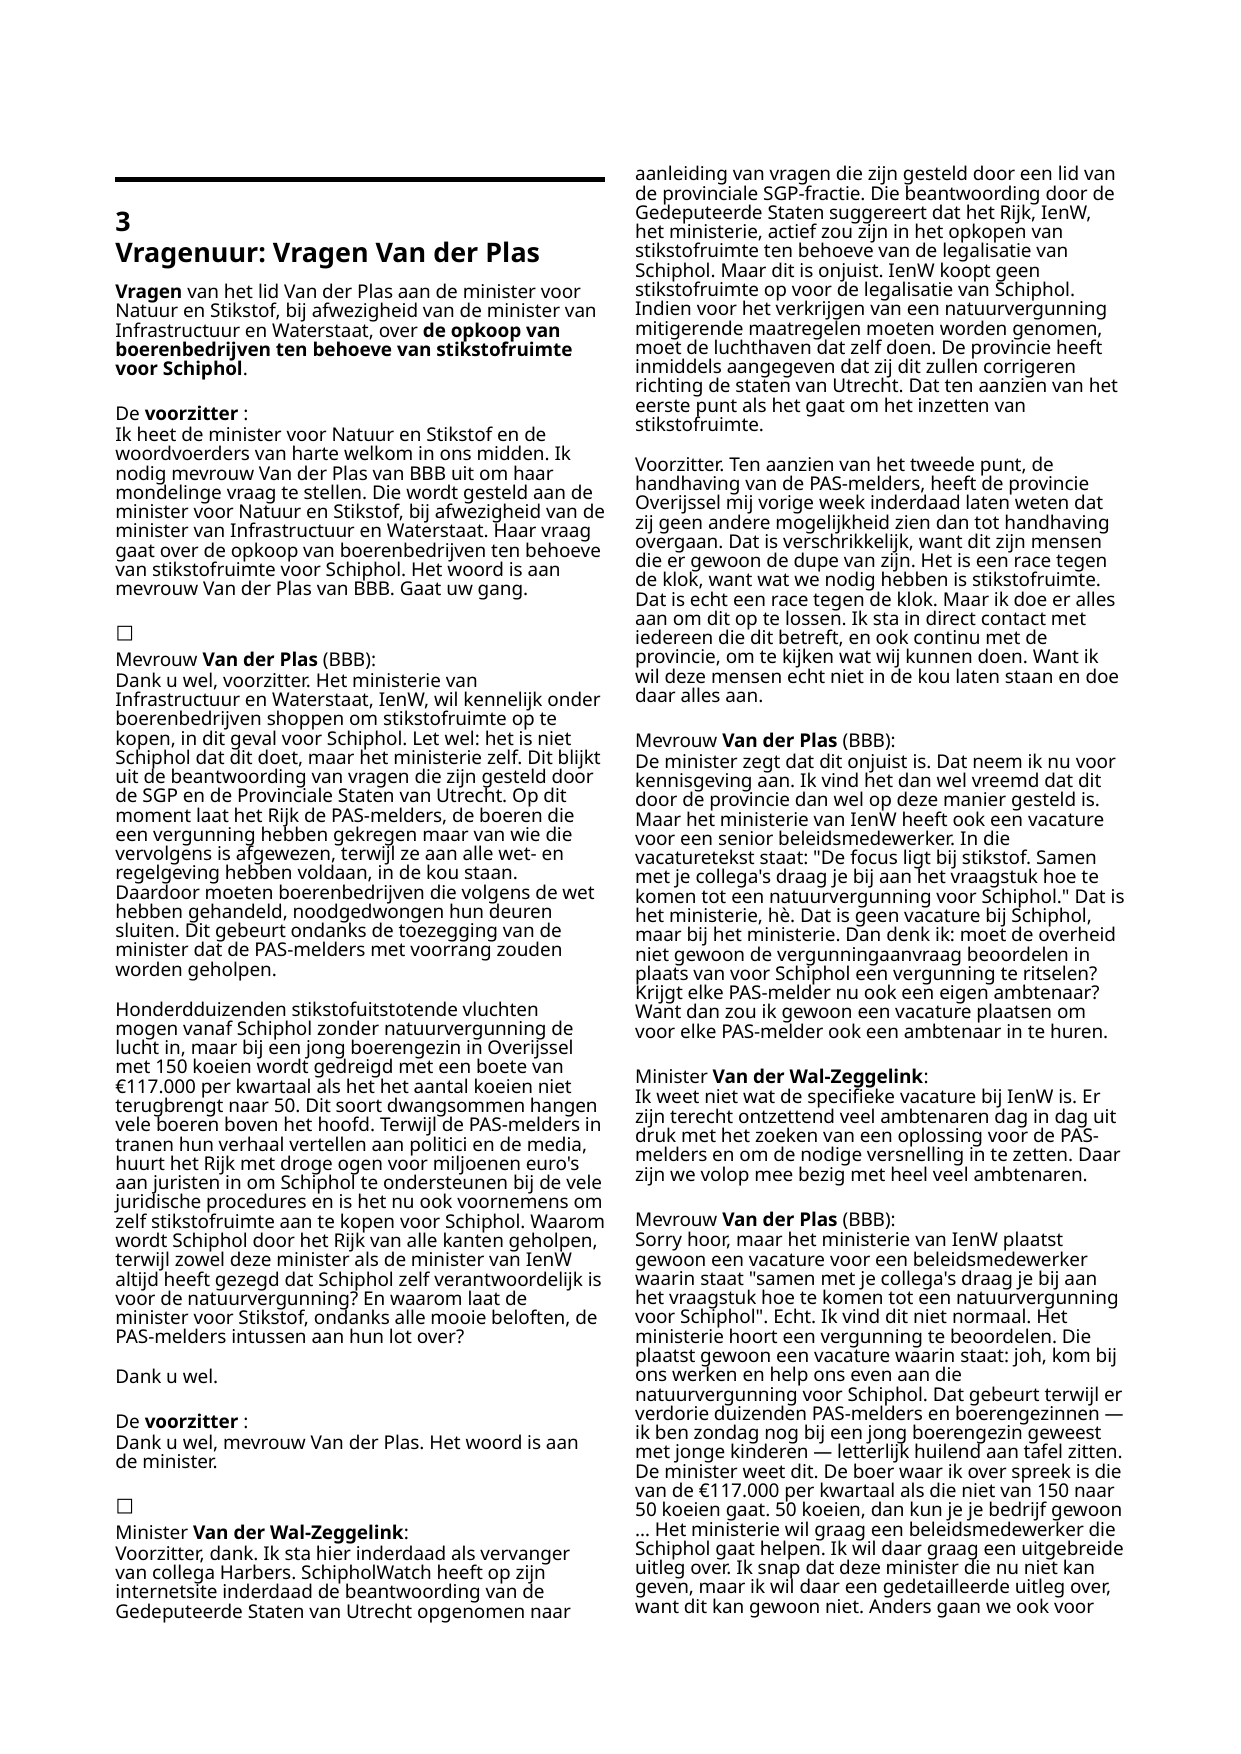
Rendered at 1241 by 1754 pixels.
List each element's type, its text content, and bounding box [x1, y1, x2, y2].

text Mevrouw Van der Plas (BBB): [635, 1206, 1125, 1231]
text Minister Van der Wal-Zeggelink: [635, 1063, 1125, 1088]
text De voorzitter : [115, 1408, 605, 1434]
text Mevrouw Van der Plas (BBB): [115, 646, 605, 672]
text Dank u wel. [115, 1368, 605, 1388]
text Mevrouw Van der Plas (BBB): [635, 727, 1125, 753]
text Dank u wel, voorzitter. Het ministerie van Infrastructuur en Waterstaat, IenW, wil kennelijk onder boerenbedrijven shoppen om stikstofruimte op te kopen, in dit geval voor Schiphol. Let wel: het is niet Schiphol dat dit doet, maar het ministerie zelf. Dit blijkt uit de beantwoording van vragen die zijn gesteld door de SGP en de Provinciale Staten van Utrecht. Op dit moment laat het Rijk de PAS-melders, de boeren die een vergunning hebben gekregen maar van wie die vervolgens is afgewezen, terwijl ze aan alle wet- en regelgeving hebben voldaan, in de kou staan. Daardoor moeten boerenbedrijven die volgens de wet hebben gehandeld, noodgedwongen hun deuren sluiten. Dit gebeurt ondanks de toezegging van de minister dat de PAS-melders met voorrang zouden worden geholpen. [115, 672, 605, 980]
text ⬜ [115, 620, 605, 646]
text aanleiding van vragen die zijn gesteld door een lid van de provinciale SGP-fractie. Die beantwoording door de Gedeputeerde Staten suggereert dat het Rijk, IenW, het ministerie, actief zou zijn in het opkopen van stikstofruimte ten behoeve van de legalisatie van Schiphol. Maar dit is onjuist. IenW koopt geen stikstofruimte op voor de legalisatie van Schiphol. Indien voor het verkrijgen van een natuurvergunning mitigerende maatregelen moeten worden genomen, moet de luchthaven dat zelf doen. De provincie heeft inmiddels aangegeven dat zij dit zullen corrigeren richting de staten van Utrecht. Dat ten aanzien van het eerste punt als het gaat om het inzetten van stikstofruimte. [635, 165, 1125, 435]
text Voorzitter. Ten aanzien van het tweede punt, de handhaving van de PAS-melders, heeft de provincie Overijssel mij vorige week inderdaad laten weten dat zij geen andere mogelijkheid zien dan tot handhaving overgaan. Dat is verschrikkelijk, want dit zijn mensen die er gewoon de dupe van zijn. Het is een race tegen de klok, want wat we nodig hebben is stikstofruimte. Dat is echt een race tegen de klok. Maar ik doe er alles aan om dit op te lossen. Ik sta in direct contact met iedereen die dit betreft, en ook continu met de provincie, om te kijken wat wij kunnen doen. Want ik wil deze mensen echt niet in de kou laten staan en doe daar alles aan. [635, 456, 1125, 706]
text Honderdduizenden stikstofuitstotende vluchten mogen vanaf Schiphol zonder natuurvergunning de lucht in, maar bij een jong boerengezin in Overijssel met 150 koeien wordt gedreigd met een boete van €117.000 per kwartaal als het het aantal koeien niet terugbrengt naar 50. Dit soort dwangsommen hangen vele boeren boven het hoofd. Terwijl de PAS-melders in tranen hun verhaal vertellen aan politici en de media, huurt het Rijk met droge ogen voor miljoenen euro's aan juristen in om Schiphol te ondersteunen bij de vele juridische procedures en is het nu ook voornemens om zelf stikstofruimte aan te kopen voor Schiphol. Waarom wordt Schiphol door het Rijk van alle kanten geholpen, terwijl zowel deze minister als de minister van IenW altijd heeft gezegd dat Schiphol zelf verantwoordelijk is voor de natuurvergunning? En waarom laat de minister voor Stikstof, ondanks alle mooie beloften, de PAS-melders intussen aan hun lot over? [115, 1001, 605, 1348]
text De voorzitter : [115, 400, 605, 426]
text Ik heet de minister voor Natuur en Stikstof en de woordvoerders van harte welkom in ons midden. Ik nodig mevrouw Van der Plas van BBB uit om haar mondelinge vraag te stellen. Die wordt gesteld aan de minister voor Natuur en Stikstof, bij afwezigheid van de minister van Infrastructuur en Waterstaat. Haar vraag gaat over de opkoop van boerenbedrijven ten behoeve van stikstofruimte voor Schiphol. Het woord is aan mevrouw Van der Plas van BBB. Gaat uw gang. [115, 426, 605, 599]
text Minister Van der Wal-Zeggelink: [115, 1519, 605, 1545]
text ⬜ [115, 1493, 605, 1519]
text 3 [115, 203, 605, 239]
text Vragen van het lid Van der Plas aan de minister voor Natuur en Stikstof, bij afwezigheid van de minister van Infrastructuur en Waterstaat, over de opkoop van boerenbedrijven ten behoeve van stikstofruimte voor Schiphol. [115, 283, 605, 379]
text Dank u wel, mevrouw Van der Plas. Het woord is aan de minister. [115, 1434, 605, 1473]
text Vragenuur: Vragen Van der Plas [115, 239, 605, 283]
text Voorzitter, dank. Ik sta hier inderdaad als vervanger van collega Harbers. SchipholWatch heeft op zijn internetsite inderdaad de beantwoording van de Gedeputeerde Staten van Utrecht opgenomen naar [115, 1545, 605, 1622]
text De minister zegt dat dit onjuist is. Dat neem ik nu voor kennisgeving aan. Ik vind het dan wel vreemd dat dit door de provincie dan wel op deze manier gesteld is. Maar het ministerie van IenW heeft ook een vacature voor een senior beleidsmedewerker. In die vacaturetekst staat: "De focus ligt bij stikstof. Samen met je collega's draag je bij aan het vraagstuk hoe te komen tot een natuurvergunning voor Schiphol." Dat is het ministerie, hè. Dat is geen vacature bij Schiphol, maar bij het ministerie. Dan denk ik: moet de overheid niet gewoon de vergunningaanvraag beoordelen in plaats van voor Schiphol een vergunning te ritselen? Krijgt elke PAS-melder nu ook een eigen ambtenaar? Want dan zou ik gewoon een vacature plaatsen om voor elke PAS-melder ook een ambtenaar in te huren. [635, 753, 1125, 1042]
text Sorry hoor, maar het ministerie van IenW plaatst gewoon een vacature voor een beleidsmedewerker waarin staat "samen met je collega's draag je bij aan het vraagstuk hoe te komen tot een natuurvergunning voor Schiphol". Echt. Ik vind dit niet normaal. Het ministerie hoort een vergunning te beoordelen. Die plaatst gewoon een vacature waarin staat: joh, kom bij ons werken en help ons even aan die natuurvergunning voor Schiphol. Dat gebeurt terwijl er verdorie duizenden PAS-melders en boerengezinnen — ik ben zondag nog bij een jong boerengezin geweest met jonge kinderen — letterlijk huilend aan tafel zitten. De minister weet dit. De boer waar ik over spreek is die van de €117.000 per kwartaal als die niet van 150 naar 50 koeien gaat. 50 koeien, dan kun je je bedrijf gewoon … Het ministerie wil graag een beleidsmedewerker die Schiphol gaat helpen. Ik wil daar graag een uitgebreide uitleg over. Ik snap dat deze minister die nu niet kan geven, maar ik wil daar een gedetailleerde uitleg over, want dit kan gewoon niet. Anders gaan we ook voor [635, 1231, 1125, 1617]
text Ik weet niet wat de specifieke vacature bij IenW is. Er zijn terecht ontzettend veel ambtenaren dag in dag uit druk met het zoeken van een oplossing voor de PAS-melders en om de nodige versnelling in te zetten. Daar zijn we volop mee bezig met heel veel ambtenaren. [635, 1088, 1125, 1185]
